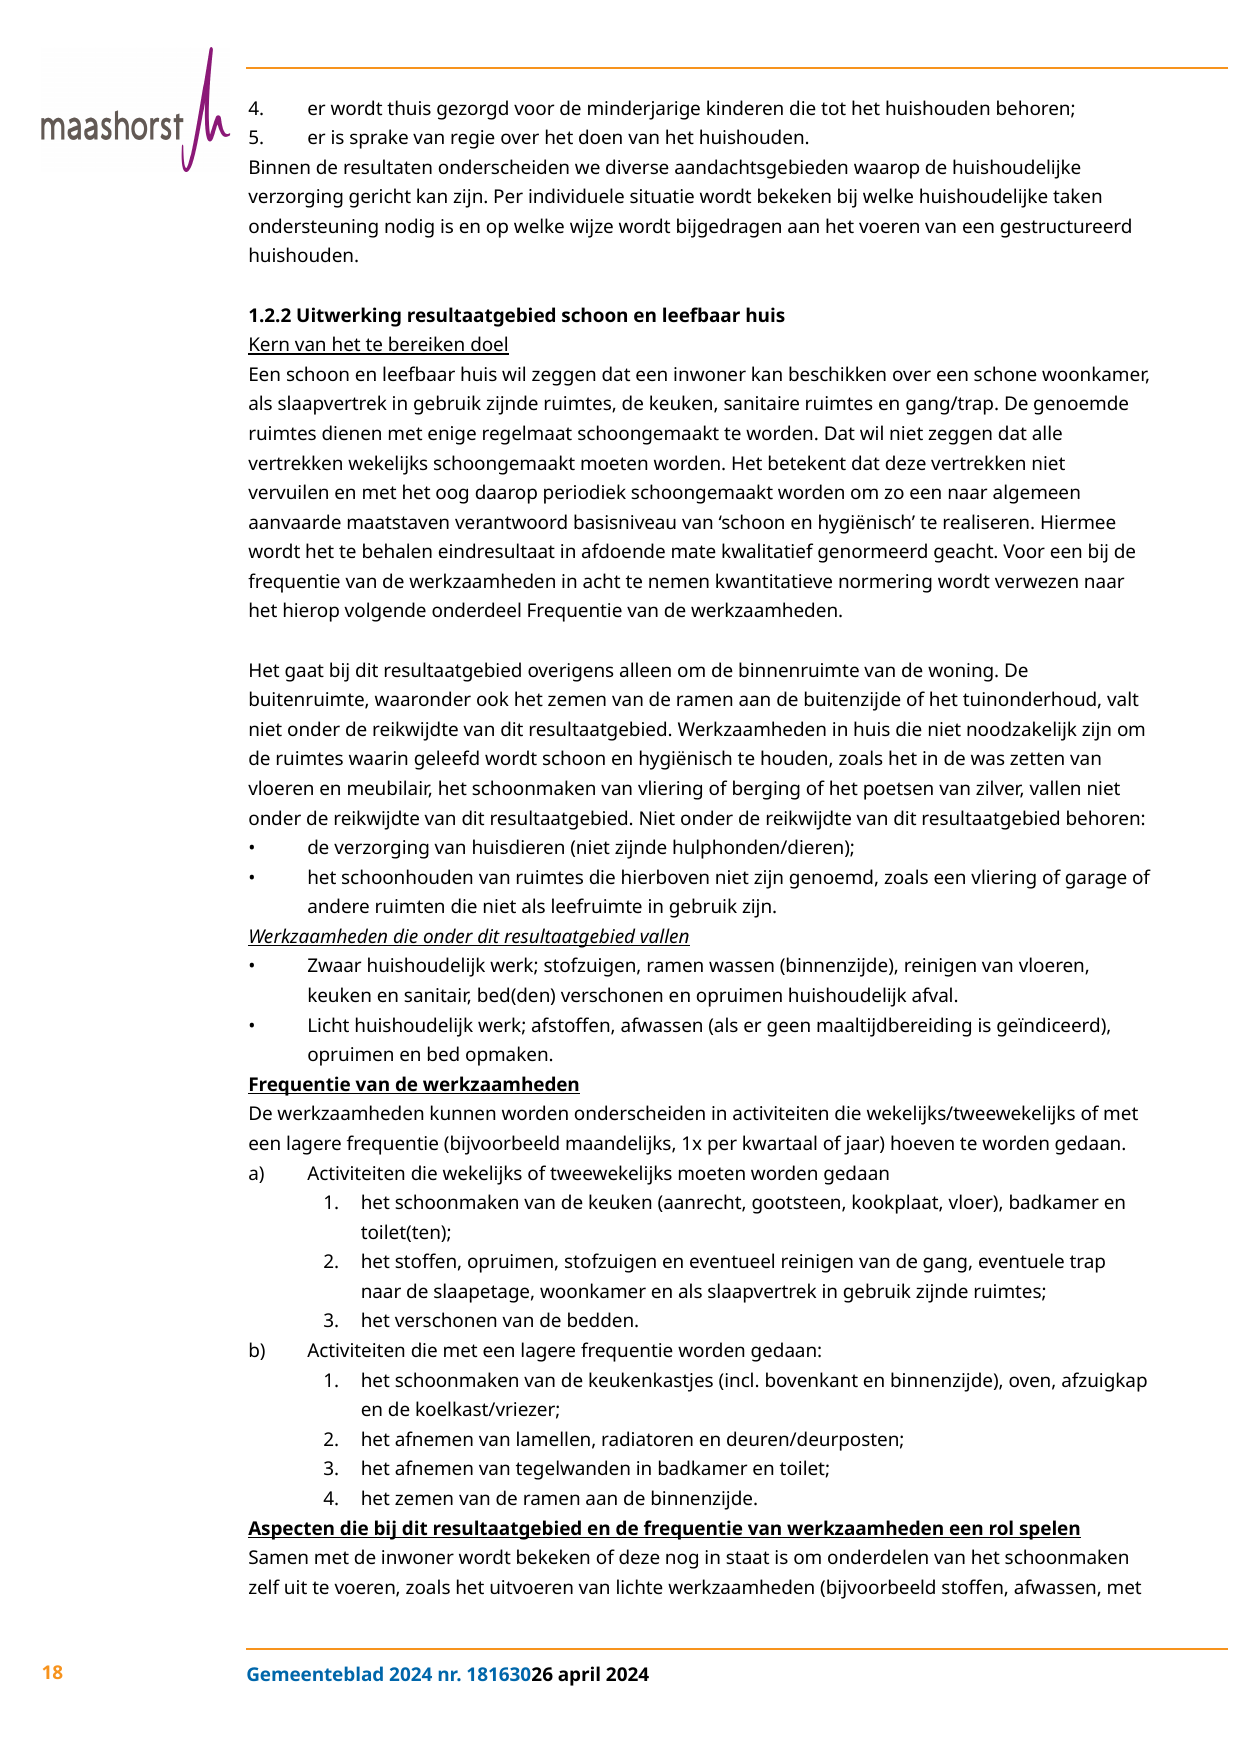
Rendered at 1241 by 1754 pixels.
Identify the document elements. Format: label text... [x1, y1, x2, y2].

text 1.2.2 Uitwerking resultaatgebied schoon en leefbaar huis [248, 302, 1152, 328]
list Activiteiten die met een lagere frequentie worden gedaan: [248, 1337, 1152, 1363]
text Werkzaamheden die onder dit resultaatgebied vallen [248, 923, 1152, 949]
list Activiteiten die wekelijks of tweewekelijks moeten worden gedaan [248, 1160, 1152, 1186]
list Licht huishoudelijk werk; afstoffen, afwassen (als er geen maaltijdbereiding is geïndiceerd), opruimen en bed opmaken. [248, 1012, 1152, 1067]
list de verzorging van huisdieren (niet zijnde hulphonden/dieren); [248, 834, 1152, 860]
list het zemen van de ramen aan de binnenzijde. [323, 1485, 1152, 1511]
list het schoonmaken van de keuken (aanrecht, gootsteen, kookplaat, vloer), badkamer en toilet(ten); [323, 1189, 1152, 1245]
list er wordt thuis gezorgd voor de minderjarige kinderen die tot het huishouden behoren; [248, 95, 1152, 121]
text Aspecten die bij dit resultaatgebied en de frequentie van werkzaamheden een rol spelen [248, 1515, 1152, 1541]
text Binnen de resultaten onderscheiden we diverse aandachtsgebieden waarop de huishoudelijke verzorging gericht kan zijn. Per individuele situatie wordt bekeken bij welke huishoudelijke taken ondersteuning nodig is en op welke wijze wordt bijgedragen aan het voeren van een gestructureerd huishouden. [248, 154, 1152, 268]
text Samen met de inwoner wordt bekeken of deze nog in staat is om onderdelen van het schoonmaken zelf uit te voeren, zoals het uitvoeren van lichte werkzaamheden (bijvoorbeeld stoffen, afwassen, met [248, 1544, 1152, 1600]
text Kern van het te bereiken doel [248, 331, 1152, 357]
list het verschonen van de bedden. [323, 1308, 1152, 1333]
list het stoffen, opruimen, stofzuigen en eventueel reinigen van de gang, eventuele trap naar de slaapetage, woonkamer en als slaapvertrek in gebruik zijnde ruimtes; [323, 1248, 1152, 1304]
text Een schoon en leefbaar huis wil zeggen dat een inwoner kan beschikken over een schone woonkamer, als slaapvertrek in gebruik zijnde ruimtes, de keuken, sanitaire ruimtes en gang/trap. De genoemde ruimtes dienen met enige regelmaat schoongemaakt te worden. Dat wil niet zeggen dat alle vertrekken wekelijks schoongemaakt moeten worden. Het betekent dat deze vertrekken niet vervuilen en met het oog daarop periodiek schoongemaakt worden om zo een naar algemeen aanvaarde maatstaven verantwoord basisniveau van ‘schoon en hygiënisch’ te realiseren. Hiermee wordt het te behalen eindresultaat in afdoende mate kwalitatief genormeerd geacht. Voor een bij de frequentie van de werkzaamheden in acht te nemen kwantitatieve normering wordt verwezen naar het hierop volgende onderdeel Frequentie van de werkzaamheden. [248, 361, 1152, 623]
text De werkzaamheden kunnen worden onderscheiden in activiteiten die wekelijks/tweewekelijks of met een lagere frequentie (bijvoorbeeld maandelijks, 1x per kwartaal of jaar) hoeven te worden gedaan. [248, 1101, 1152, 1156]
list het afnemen van tegelwanden in badkamer en toilet; [323, 1456, 1152, 1481]
list het schoonmaken van de keukenkastjes (incl. bovenkant en binnenzijde), oven, afzuigkap en de koelkast/vriezer; [323, 1367, 1152, 1422]
picture [41, 47, 231, 172]
list het afnemen van lamellen, radiatoren en deuren/deurposten; [323, 1426, 1152, 1452]
text Frequentie van de werkzaamheden [248, 1071, 1152, 1097]
text Het gaat bij dit resultaatgebied overigens alleen om de binnenruimte van de woning. De buitenruimte, waaronder ook het zemen van de ramen aan de buitenzijde of het tuinonderhoud, valt niet onder de reikwijdte van dit resultaatgebied. Werkzaamheden in huis die niet noodzakelijk zijn om de ruimtes waarin geleefd wordt schoon en hygiënisch te houden, zoals het in de was zetten van vloeren en meubilair, het schoonmaken van vliering of berging of het poetsen van zilver, vallen niet onder de reikwijdte van dit resultaatgebied. Niet onder de reikwijdte van dit resultaatgebied behoren: [248, 657, 1152, 831]
list Zwaar huishoudelijk werk; stofzuigen, ramen wassen (binnenzijde), reinigen van vloeren, keuken en sanitair, bed(den) verschonen en opruimen huishoudelijk afval. [248, 953, 1152, 1008]
list er is sprake van regie over het doen van het huishouden. [248, 124, 1152, 150]
list het schoonhouden van ruimtes die hierboven niet zijn genoemd, zoals een vliering of garage of andere ruimten die niet als leefruimte in gebruik zijn. [248, 864, 1152, 919]
